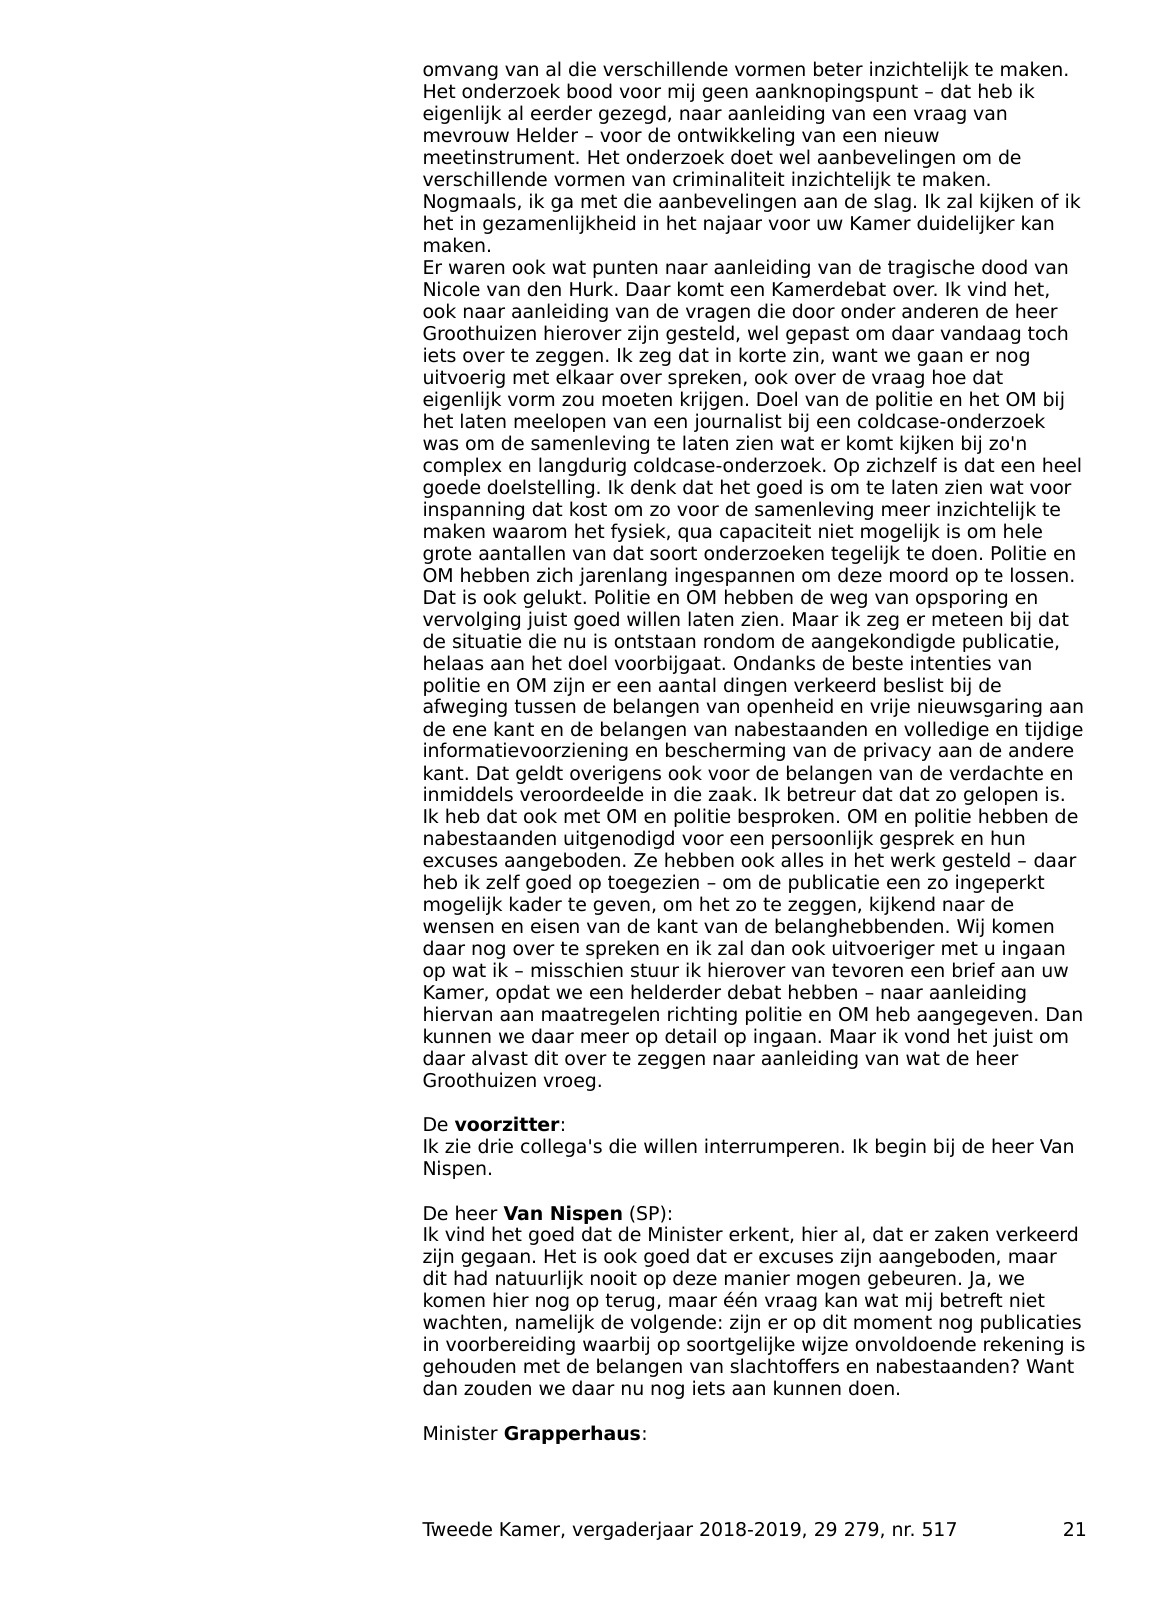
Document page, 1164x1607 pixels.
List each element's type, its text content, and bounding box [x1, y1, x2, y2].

text Ik vind het goed dat de Minister erkent, hier al, dat er zaken verkeerd zijn gegaan. Het is ook goed dat er excuses zijn aangeboden, maar dit had natuurlijk nooit op deze manier mogen gebeuren. Ja, we komen hier nog op terug, maar één vraag kan wat mij betreft niet wachten, namelijk de volgende: zijn er op dit moment nog publicaties in voorbereiding waarbij op soortgelijke wijze onvoldoende rekening is gehouden met de belangen van slachtoffers en nabestaanden? Want dan zouden we daar nu nog iets aan kunnen doen. [422, 1224, 1087, 1400]
text Ik zie drie collega's die willen interrumperen. Ik begin bij de heer Van Nispen. [422, 1136, 1087, 1180]
text Minister Grapperhaus: [422, 1422, 1087, 1444]
text Er waren ook wat punten naar aanleiding van de tragische dood van Nicole van den Hurk. Daar komt een Kamerdebat over. Ik vind het, ook naar aanleiding van de vragen die door onder anderen de heer Groothuizen hierover zijn gesteld, wel gepast om daar vandaag toch iets over te zeggen. Ik zeg dat in korte zin, want we gaan er nog uitvoerig met elkaar over spreken, ook over de vraag hoe dat eigenlijk vorm zou moeten krijgen. Doel van de politie en het OM bij het laten meelopen van een journalist bij een coldcase-onderzoek was om de samenleving te laten zien wat er komt kijken bij zo'n complex en langdurig coldcase-onderzoek. Op zichzelf is dat een heel goede doelstelling. Ik denk dat het goed is om te laten zien wat voor inspanning dat kost om zo voor de samenleving meer inzichtelijk te maken waarom het fysiek, qua capaciteit niet mogelijk is om hele grote aantallen van dat soort onderzoeken tegelijk te doen. Politie en OM hebben zich jarenlang ingespannen om deze moord op te lossen. Dat is ook gelukt. Politie en OM hebben de weg van opsporing en vervolging juist goed willen laten zien. Maar ik zeg er meteen bij dat de situatie die nu is ontstaan rondom de aangekondigde publicatie, helaas aan het doel voorbijgaat. Ondanks de beste intenties van politie en OM zijn er een aantal dingen verkeerd beslist bij de afweging tussen de belangen van openheid en vrije nieuwsgaring aan de ene kant en de belangen van nabestaanden en volledige en tijdige informatievoorziening en bescherming van de privacy aan de andere kant. Dat geldt overigens ook voor de belangen van de verdachte en inmiddels veroordeelde in die zaak. Ik betreur dat dat zo gelopen is. Ik heb dat ook met OM en politie besproken. OM en politie hebben de nabestaanden uitgenodigd voor een persoonlijk gesprek en hun excuses aangeboden. Ze hebben ook alles in het werk gesteld – daar heb ik zelf goed op toegezien – om de publicatie een zo ingeperkt mogelijk kader te geven, om het zo te zeggen, kijkend naar de wensen en eisen van de kant van de belanghebbenden. Wij komen daar nog over te spreken en ik zal dan ook uitvoeriger met u ingaan op wat ik – misschien stuur ik hierover van tevoren een brief aan uw Kamer, opdat we een helderder debat hebben – naar aanleiding hiervan aan maatregelen richting politie en OM heb aangegeven. Dan kunnen we daar meer op detail op ingaan. Maar ik vond het juist om daar alvast dit over te zeggen naar aanleiding van wat de heer Groothuizen vroeg. [422, 257, 1087, 1092]
text De heer Van Nispen (SP): [422, 1202, 1087, 1224]
text omvang van al die verschillende vormen beter inzichtelijk te maken. Het onderzoek bood voor mij geen aanknopingspunt – dat heb ik eigenlijk al eerder gezegd, naar aanleiding van een vraag van mevrouw Helder – voor de ontwikkeling van een nieuw meetinstrument. Het onderzoek doet wel aanbevelingen om de verschillende vormen van criminaliteit inzichtelijk te maken. Nogmaals, ik ga met die aanbevelingen aan de slag. Ik zal kijken of ik het in gezamenlijkheid in het najaar voor uw Kamer duidelijker kan maken. [422, 59, 1087, 257]
text De voorzitter: [422, 1114, 1087, 1136]
